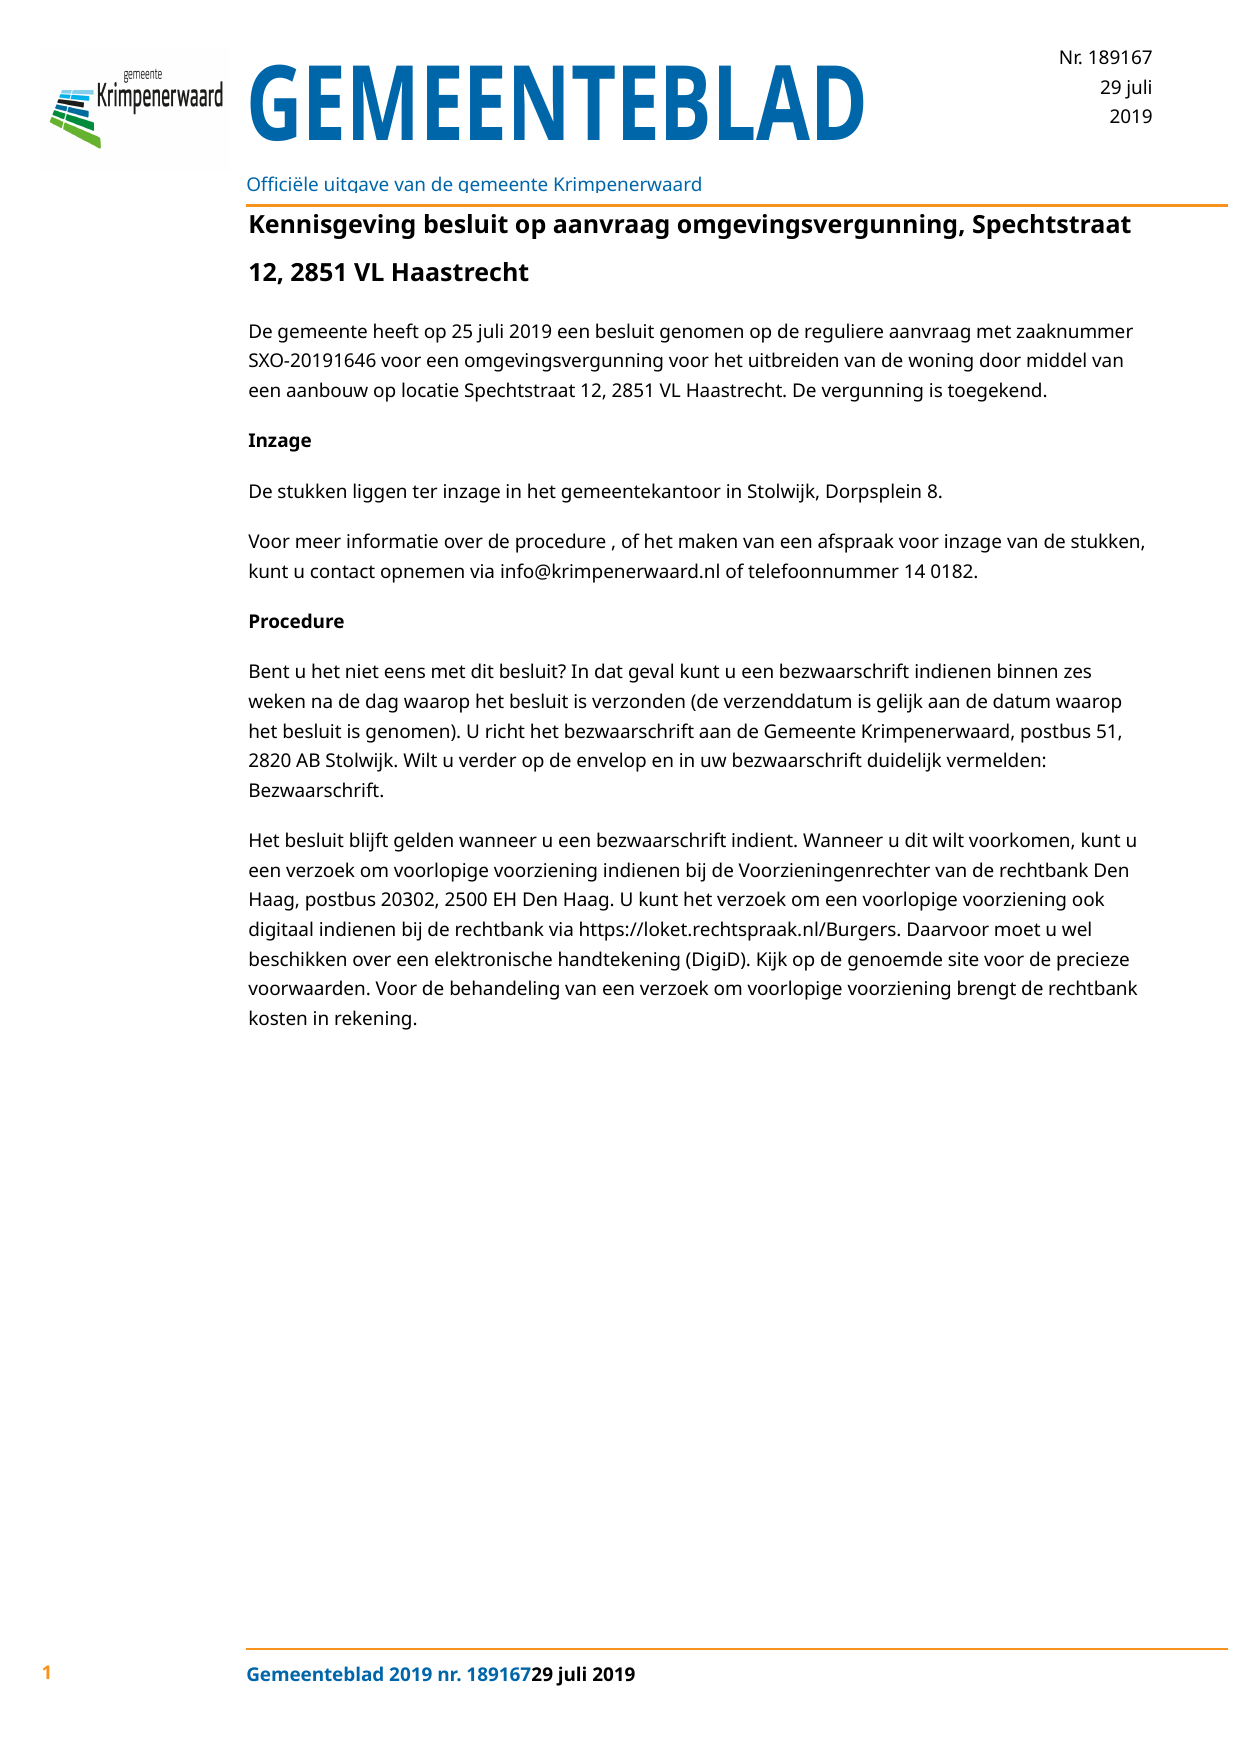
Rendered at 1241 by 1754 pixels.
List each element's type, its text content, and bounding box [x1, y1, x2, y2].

text Procedure [248, 608, 1152, 634]
text Inzage [248, 427, 1152, 453]
text Bent u het niet eens met dit besluit? In dat geval kunt u een bezwaarschrift indienen binnen zes weken na de dag waarop het besluit is verzonden (de verzenddatum is gelijk aan de datum waarop het besluit is genomen). U richt het bezwaarschrift aan de Gemeente Krimpenerwaard, postbus 51, 2820 AB Stolwijk. Wilt u verder op de envelop en in uw bezwaarschrift duidelijk vermelden: Bezwaarschrift. [248, 659, 1152, 803]
text De stukken liggen ter inzage in het gemeentekantoor in Stolwijk, Dorpsplein 8. [248, 478, 1152, 504]
text De gemeente heeft op 25 juli 2019 een besluit genomen op de reguliere aanvraag met zaaknummer SXO-20191646 voor een omgevingsvergunning voor het uitbreiden van de woning door middel van een aanbouw op locatie Spechtstraat 12, 2851 VL Haastrecht. De vergunning is toegekend. [248, 318, 1152, 403]
text Kennisgeving besluit op aanvraag omgevingsvergunning, Spechtstraat 12, 2851 VL Haastrecht [248, 207, 1152, 288]
picture [41, 47, 231, 172]
text Voor meer informatie over de procedure , of het maken van een afspraak voor inzage van de stukken, kunt u contact opnemen via info@krimpenerwaard.nl of telefoonnummer 14 0182. [248, 528, 1152, 584]
text Het besluit blijft gelden wanneer u een bezwaarschrift indient. Wanneer u dit wilt voorkomen, kunt u een verzoek om voorlopige voorziening indienen bij de Voorzieningenrechter van de rechtbank Den Haag, postbus 20302, 2500 EH Den Haag. U kunt het verzoek om een voorlopige voorziening ook digitaal indienen bij de rechtbank via https://loket.rechtspraak.nl/Burgers. Daarvoor moet u wel beschikken over een elektronische handtekening (DigiD). Kijk op de genoemde site voor de precieze voorwaarden. Voor de behandeling van een verzoek om voorlopige voorziening brengt de rechtbank kosten in rekening. [248, 827, 1152, 1031]
